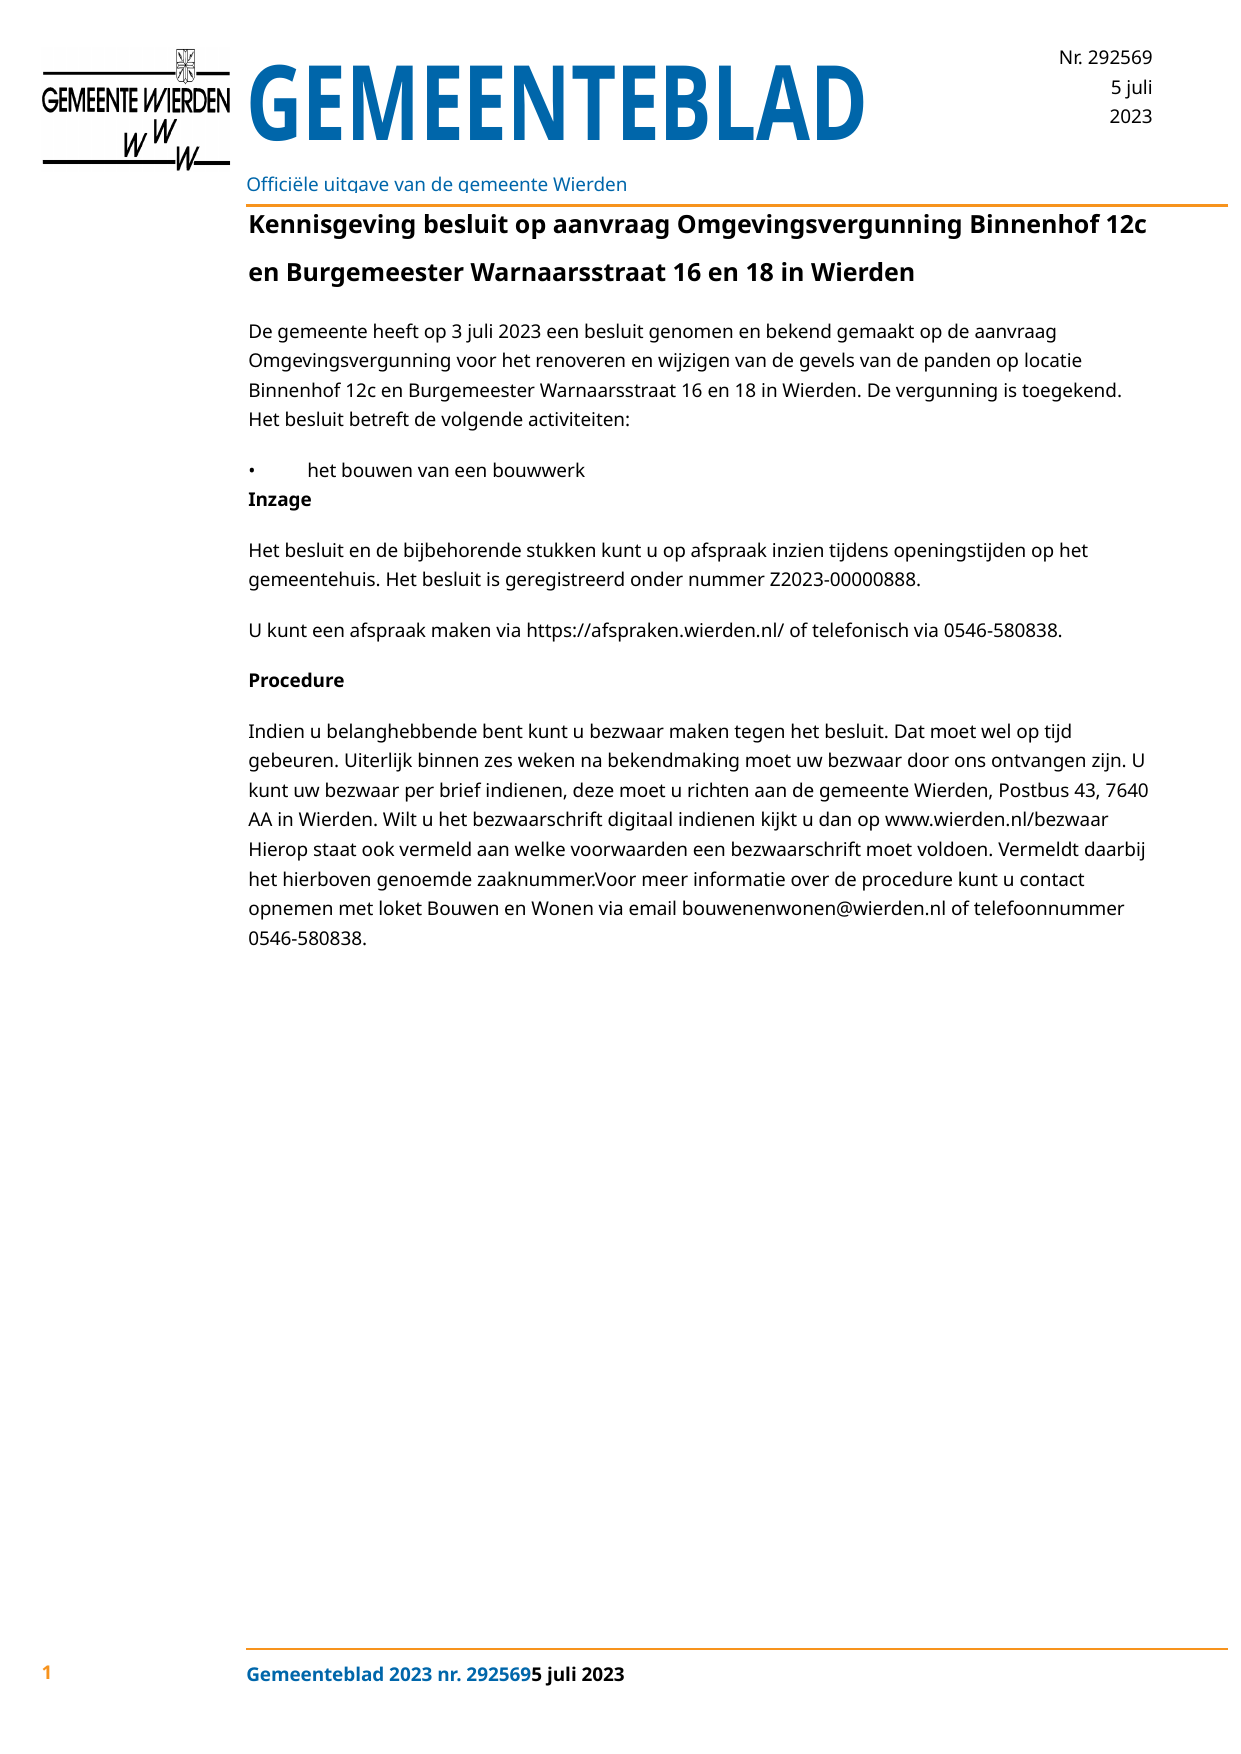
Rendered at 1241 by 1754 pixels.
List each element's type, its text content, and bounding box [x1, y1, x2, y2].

text Procedure [248, 667, 1152, 693]
text Indien u belanghebbende bent kunt u bezwaar maken tegen het besluit. Dat moet wel op tijd gebeuren. Uiterlijk binnen zes weken na bekendmaking moet uw bezwaar door ons ontvangen zijn. U kunt uw bezwaar per brief indienen, deze moet u richten aan de gemeente Wierden, Postbus 43, 7640 AA in Wierden. Wilt u het bezwaarschrift digitaal indienen kijkt u dan op www.wierden.nl/bezwaar Hierop staat ook vermeld aan welke voorwaarden een bezwaarschrift moet voldoen. Vermeldt daarbij het hierboven genoemde zaaknummer.Voor meer informatie over de procedure kunt u contact opnemen met loket Bouwen en Wonen via email bouwenenwonen@wierden.nl of telefoonnummer 0546-580838. [248, 718, 1152, 951]
list het bouwen van een bouwwerk [248, 457, 1152, 483]
text Het besluit en de bijbehorende stukken kunt u op afspraak inzien tijdens openingstijden op het gemeentehuis. Het besluit is geregistreerd onder nummer Z2023-00000888. [248, 537, 1152, 592]
text De gemeente heeft op 3 juli 2023 een besluit genomen en bekend gemaakt op de aanvraag Omgevingsvergunning voor het renoveren en wijzigen van de gevels van de panden op locatie Binnenhof 12c en Burgemeester Warnaarsstraat 16 en 18 in Wierden. De vergunning is toegekend. Het besluit betreft de volgende activiteiten: [248, 318, 1152, 432]
text Kennisgeving besluit op aanvraag Omgevingsvergunning Binnenhof 12c en Burgemeester Warnaarsstraat 16 en 18 in Wierden [248, 207, 1152, 288]
picture [41, 47, 231, 172]
text U kunt een afspraak maken via https://afspraken.wierden.nl/ of telefonisch via 0546-580838. [248, 617, 1152, 643]
text Inzage [248, 487, 1152, 512]
